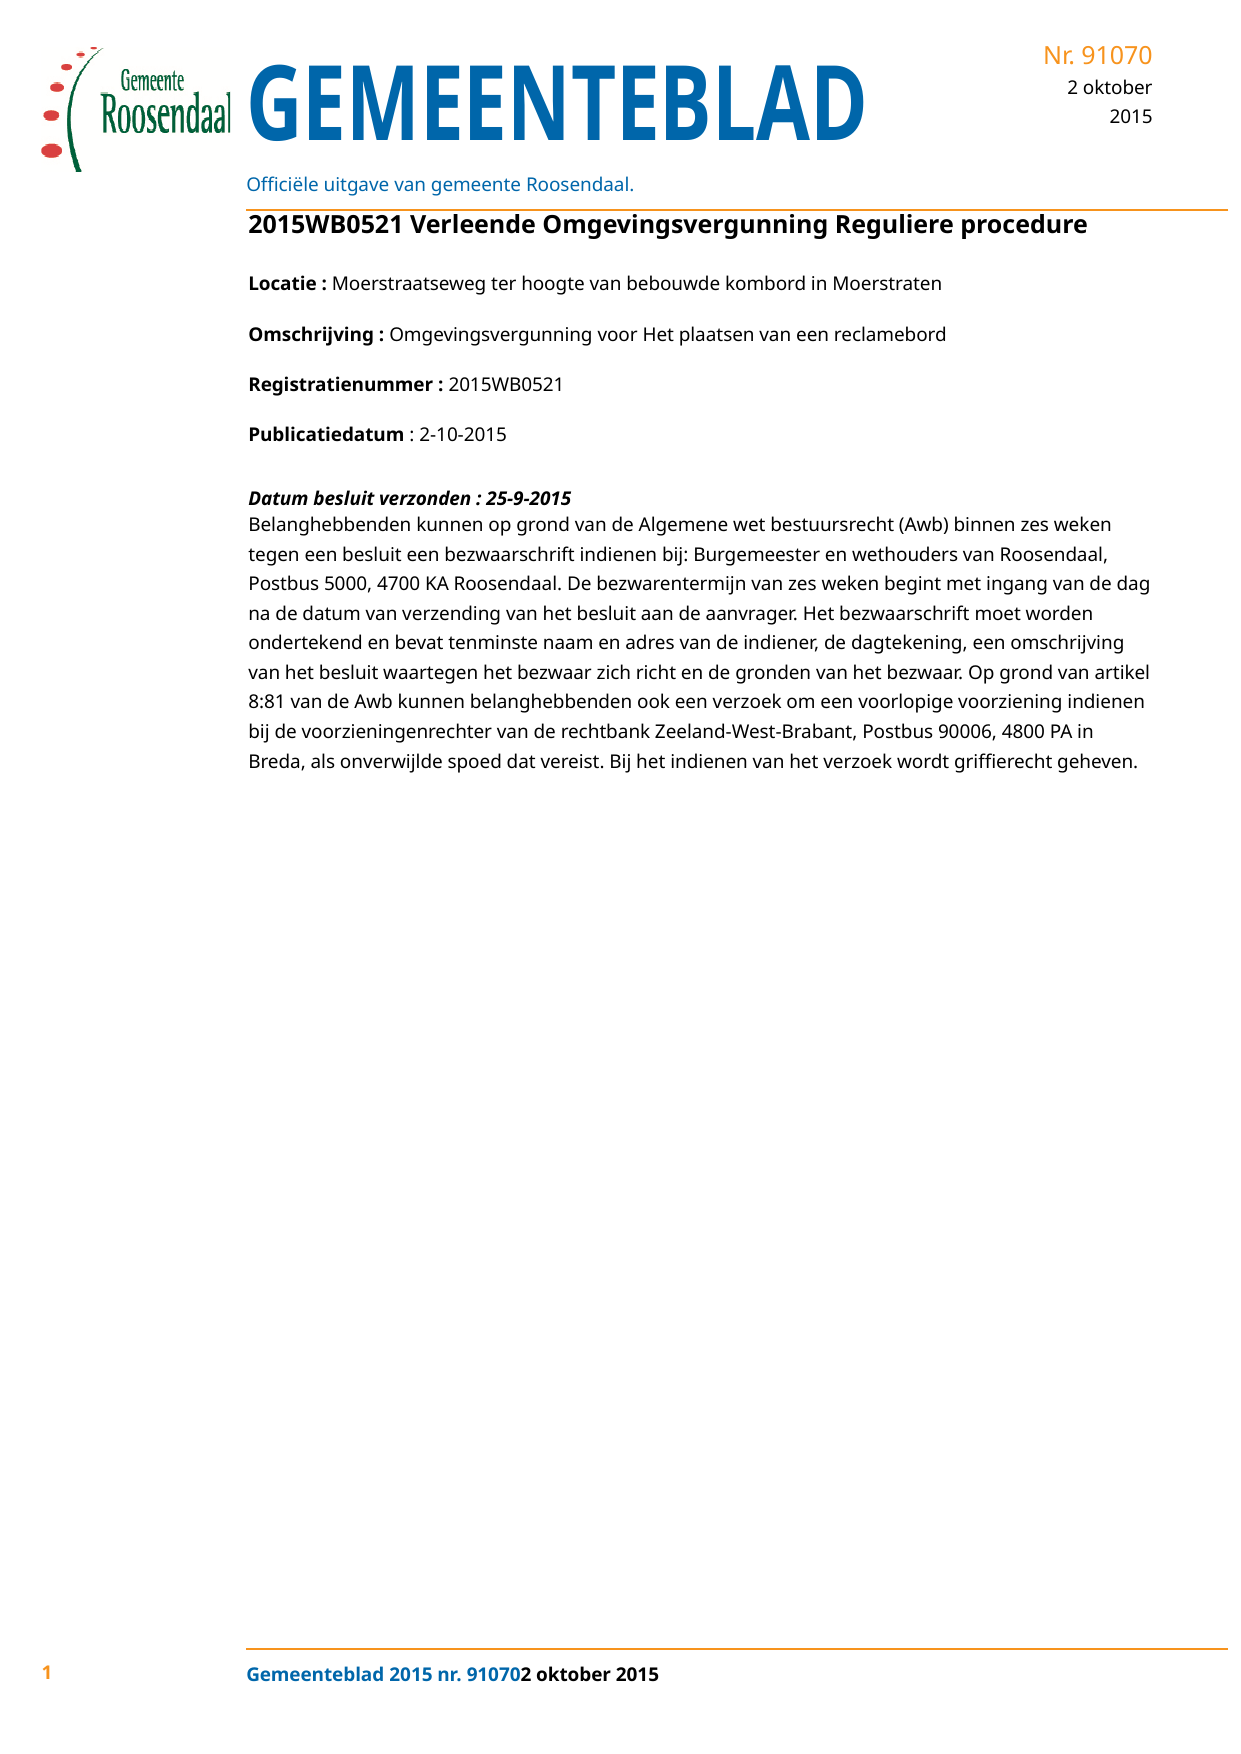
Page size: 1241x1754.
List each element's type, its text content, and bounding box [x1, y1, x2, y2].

picture [41, 47, 231, 172]
text Registratienummer : 2015WB0521 [248, 371, 1152, 397]
text Omschrijving : Omgevingsvergunning voor Het plaatsen van een reclamebord [248, 321, 1152, 346]
text 2015WB0521 Verleende Omgevingsvergunning Reguliere procedure [248, 211, 1152, 241]
text Locatie : Moerstraatseweg ter hoogte van bebouwde kombord in Moerstraten [248, 270, 1152, 296]
text Publicatiedatum : 2-10-2015 [248, 422, 1152, 447]
text Belanghebbenden kunnen op grond van de Algemene wet bestuursrecht (Awb) binnen zes weken tegen een besluit een bezwaarschrift indienen bij: Burgemeester en wethouders van Roosendaal, Postbus 5000, 4700 KA Roosendaal. De bezwarentermijn van zes weken begint met ingang van de dag na de datum van verzending van het besluit aan de aanvrager. Het bezwaarschrift moet worden ondertekend en bevat tenminste naam en adres van de indiener, de dagtekening, een omschrijving van het besluit waartegen het bezwaar zich richt en de gronden van het bezwaar. Op grond van artikel 8:81 van de Awb kunnen belanghebbenden ook een verzoek om een voorlopige voorziening indienen bij de voorzieningenrechter van de rechtbank Zeeland-West-Brabant, Postbus 90006, 4800 PA in Breda, als onverwijlde spoed dat vereist. Bij het indienen van het verzoek wordt griffierecht geheven. [248, 511, 1152, 774]
text Datum besluit verzonden : 25-9-2015 [248, 486, 1152, 511]
